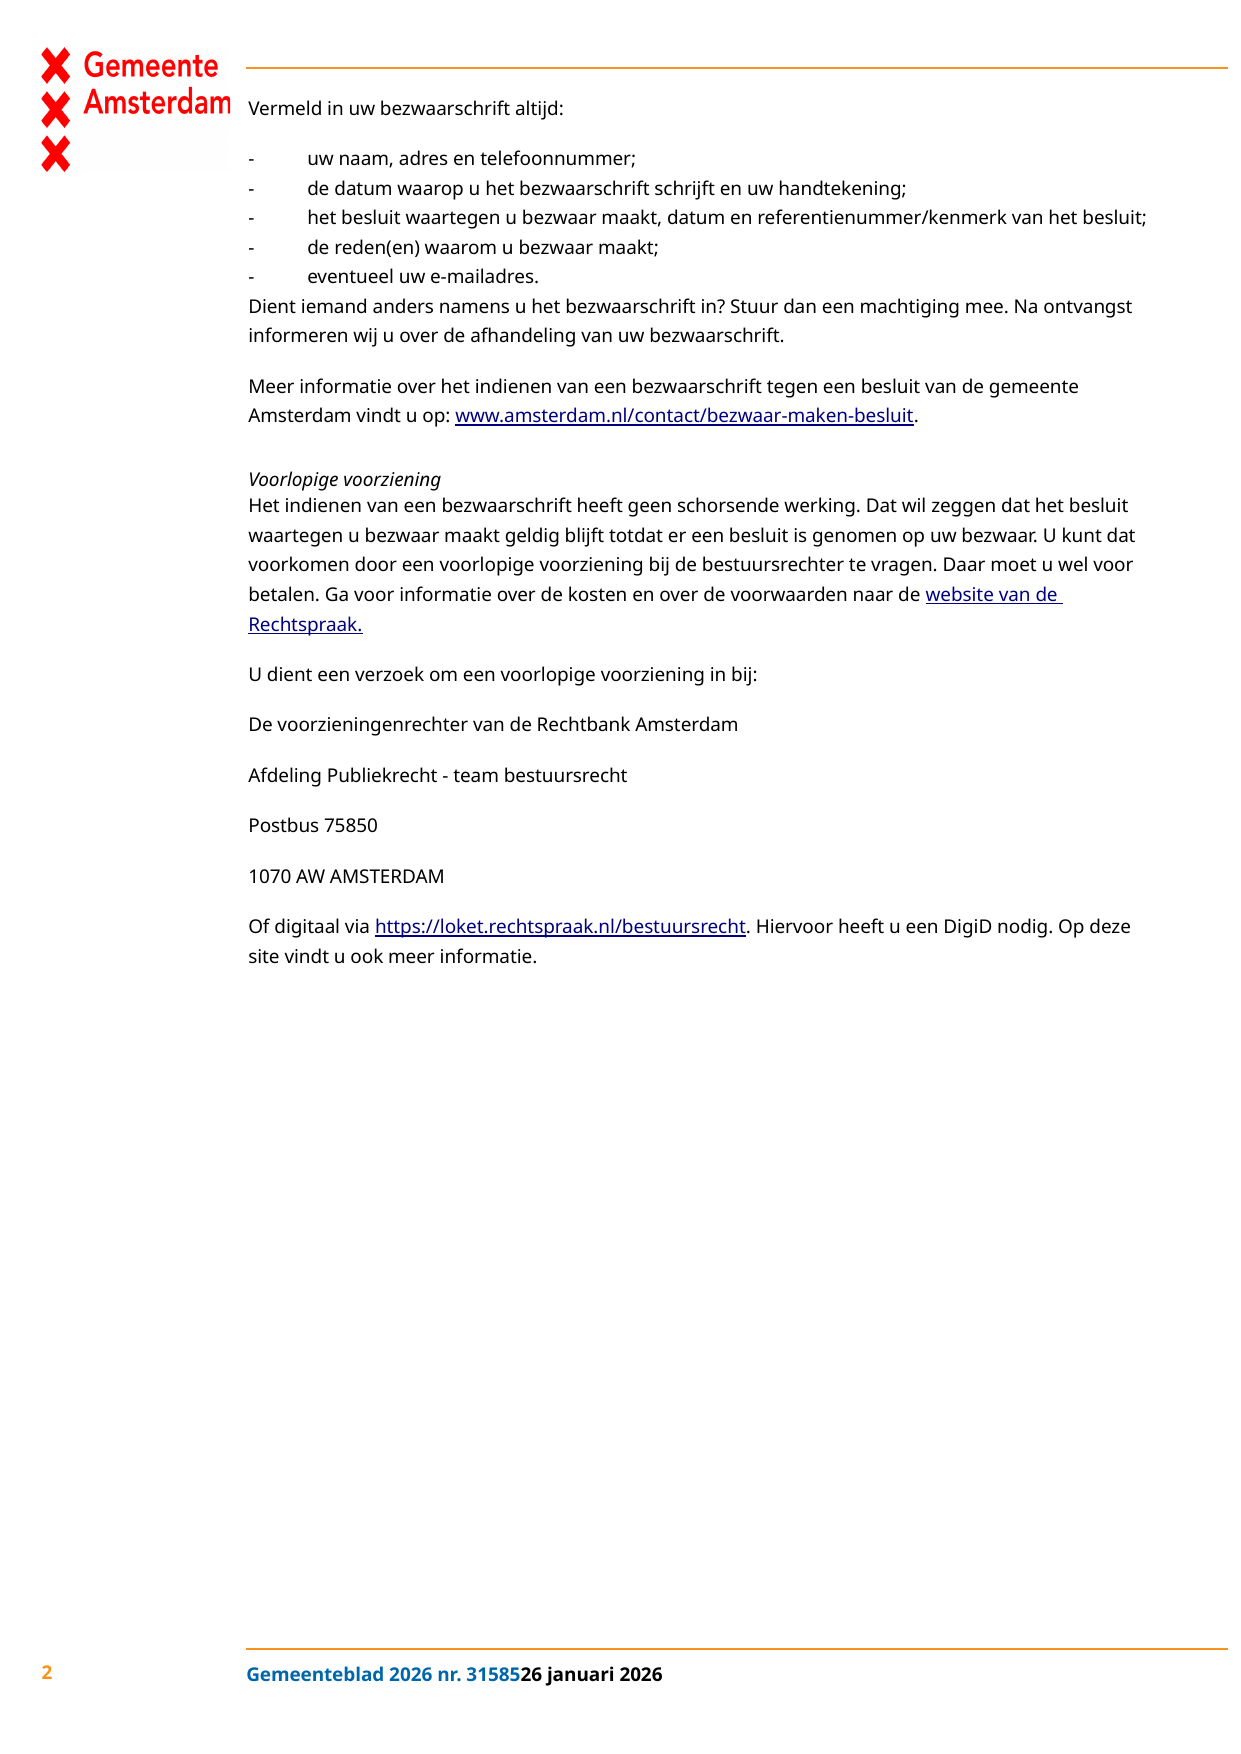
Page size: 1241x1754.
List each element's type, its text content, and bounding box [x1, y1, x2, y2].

list uw naam, adres en telefoonnummer; [248, 145, 1152, 171]
text Meer informatie over het indienen van een bezwaarschrift tegen een besluit van de gemeente Amsterdam vindt u op: www.amsterdam.nl/contact/bezwaar-maken-besluit. [248, 373, 1152, 428]
text Voorlopige voorziening [248, 467, 1152, 492]
text De voorzieningenrechter van de Rechtbank Amsterdam [248, 712, 1152, 737]
list de reden(en) waarom u bezwaar maakt; [248, 234, 1152, 260]
text Afdeling Publiekrecht - team bestuursrecht [248, 762, 1152, 788]
text U dient een verzoek om een voorlopige voorziening in bij: [248, 661, 1152, 687]
text Vermeld in uw bezwaarschrift altijd: [248, 95, 1152, 121]
text Postbus 75850 [248, 812, 1152, 838]
list eventueel uw e-mailadres. [248, 263, 1152, 289]
list de datum waarop u het bezwaarschrift schrijft en uw handtekening; [248, 175, 1152, 201]
text Dient iemand anders namens u het bezwaarschrift in? Stuur dan een machtiging mee. Na ontvangst informeren wij u over de afhandeling van uw bezwaarschrift. [248, 293, 1152, 348]
text 1070 AW AMSTERDAM [248, 863, 1152, 888]
text Of digitaal via https://loket.rechtspraak.nl/bestuursrecht. Hiervoor heeft u een DigiD nodig. Op deze site vindt u ook meer informatie. [248, 913, 1152, 968]
text Het indienen van een bezwaarschrift heeft geen schorsende werking. Dat wil zeggen dat het besluit waartegen u bezwaar maakt geldig blijft totdat er een besluit is genomen op uw bezwaar. U kunt dat voorkomen door een voorlopige voorziening bij de bestuursrechter te vragen. Daar moet u wel voor betalen. Ga voor informatie over de kosten en over de voorwaarden naar de website van de Rechtspraak. [248, 492, 1152, 636]
picture [41, 47, 231, 172]
list het besluit waartegen u bezwaar maakt, datum en referentienummer/kenmerk van het besluit; [248, 204, 1152, 230]
